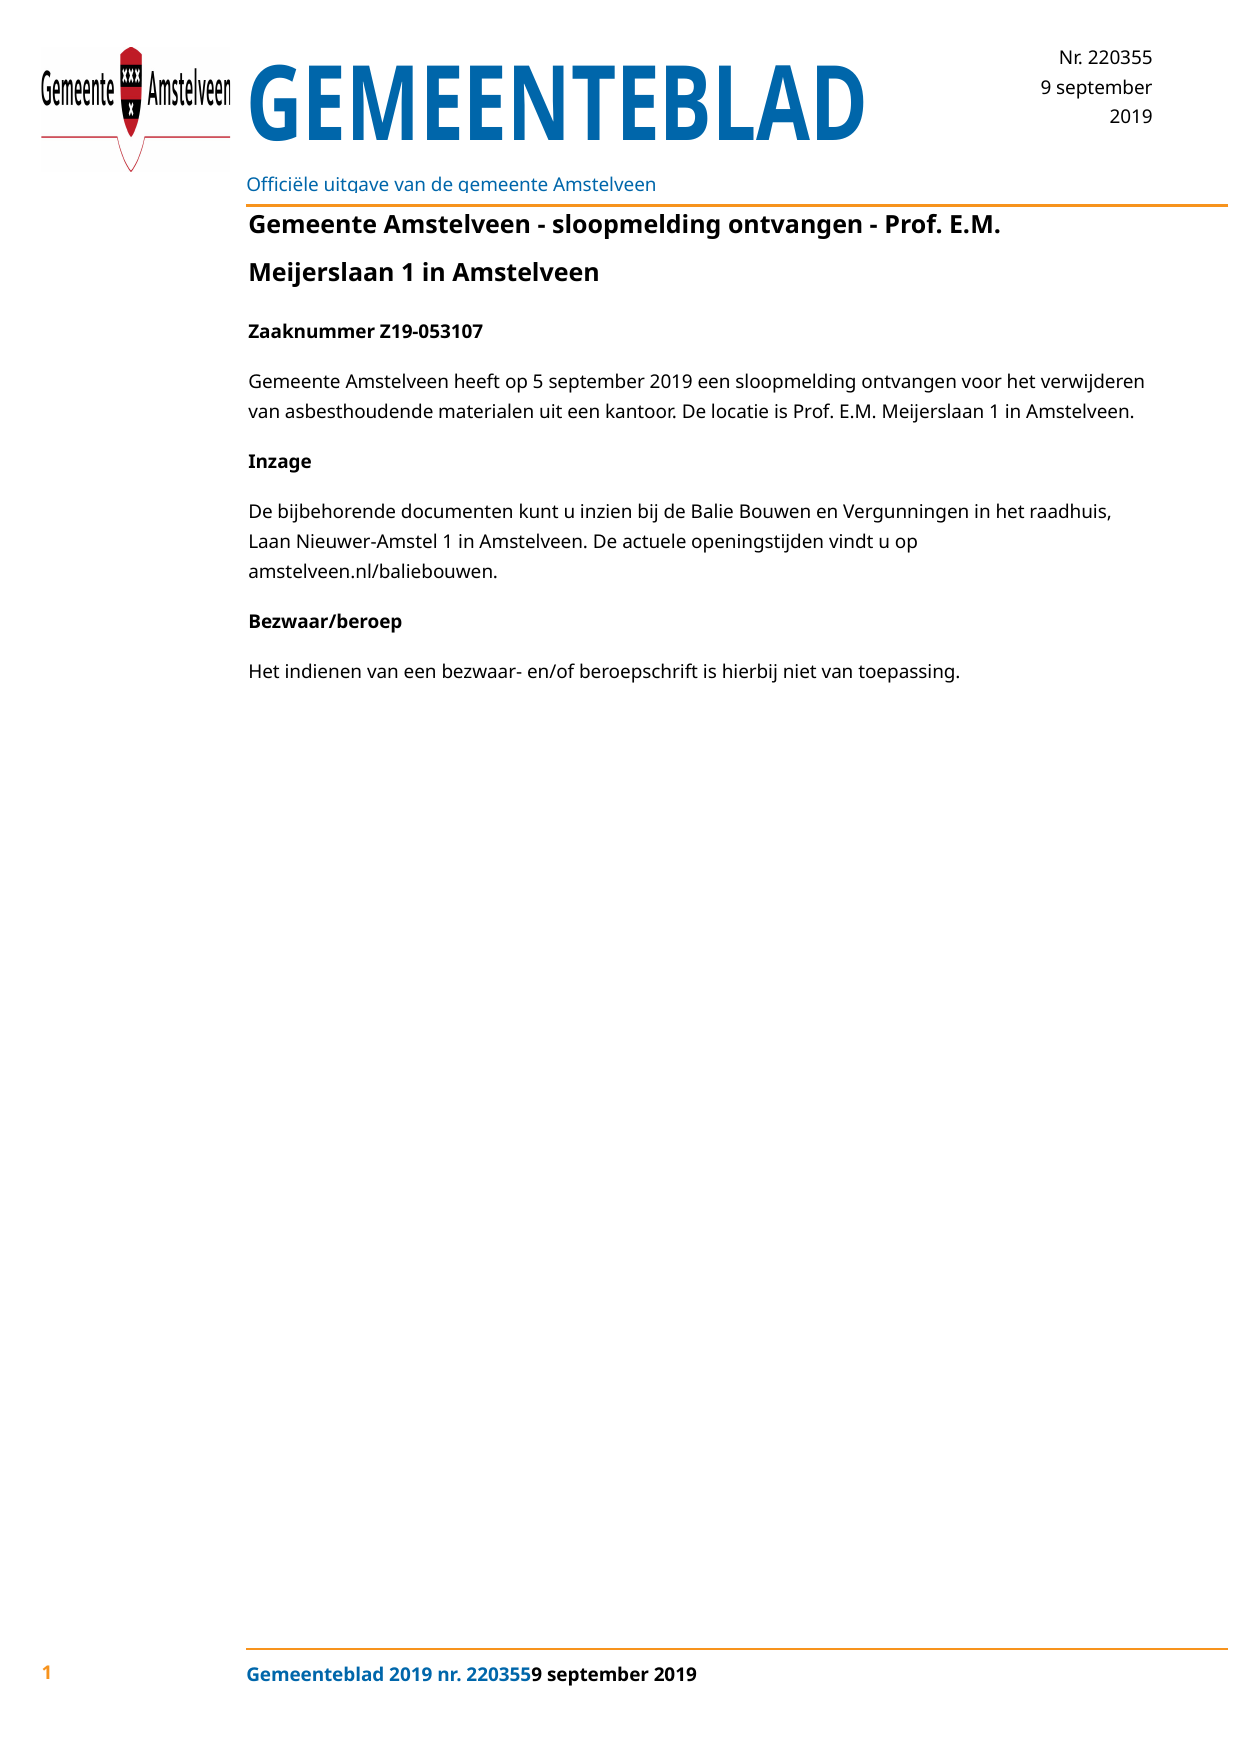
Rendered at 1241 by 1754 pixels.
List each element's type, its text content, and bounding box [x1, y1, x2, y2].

text Inzage [248, 448, 1152, 474]
text Zaaknummer Z19-053107 [248, 318, 1152, 344]
picture [41, 47, 231, 172]
text Bezwaar/beroep [248, 608, 1152, 634]
text De bijbehorende documenten kunt u inzien bij de Balie Bouwen en Vergunningen in het raadhuis, Laan Nieuwer-Amstel 1 in Amstelveen. De actuele openingstijden vindt u op amstelveen.nl/baliebouwen. [248, 499, 1152, 584]
text Gemeente Amstelveen - sloopmelding ontvangen - Prof. E.M. Meijerslaan 1 in Amstelveen [248, 207, 1152, 288]
text Het indienen van een bezwaar- en/of beroepschrift is hierbij niet van toepassing. [248, 659, 1152, 684]
text Gemeente Amstelveen heeft op 5 september 2019 een sloopmelding ontvangen voor het verwijderen van asbesthoudende materialen uit een kantoor. De locatie is Prof. E.M. Meijerslaan 1 in Amstelveen. [248, 368, 1152, 424]
